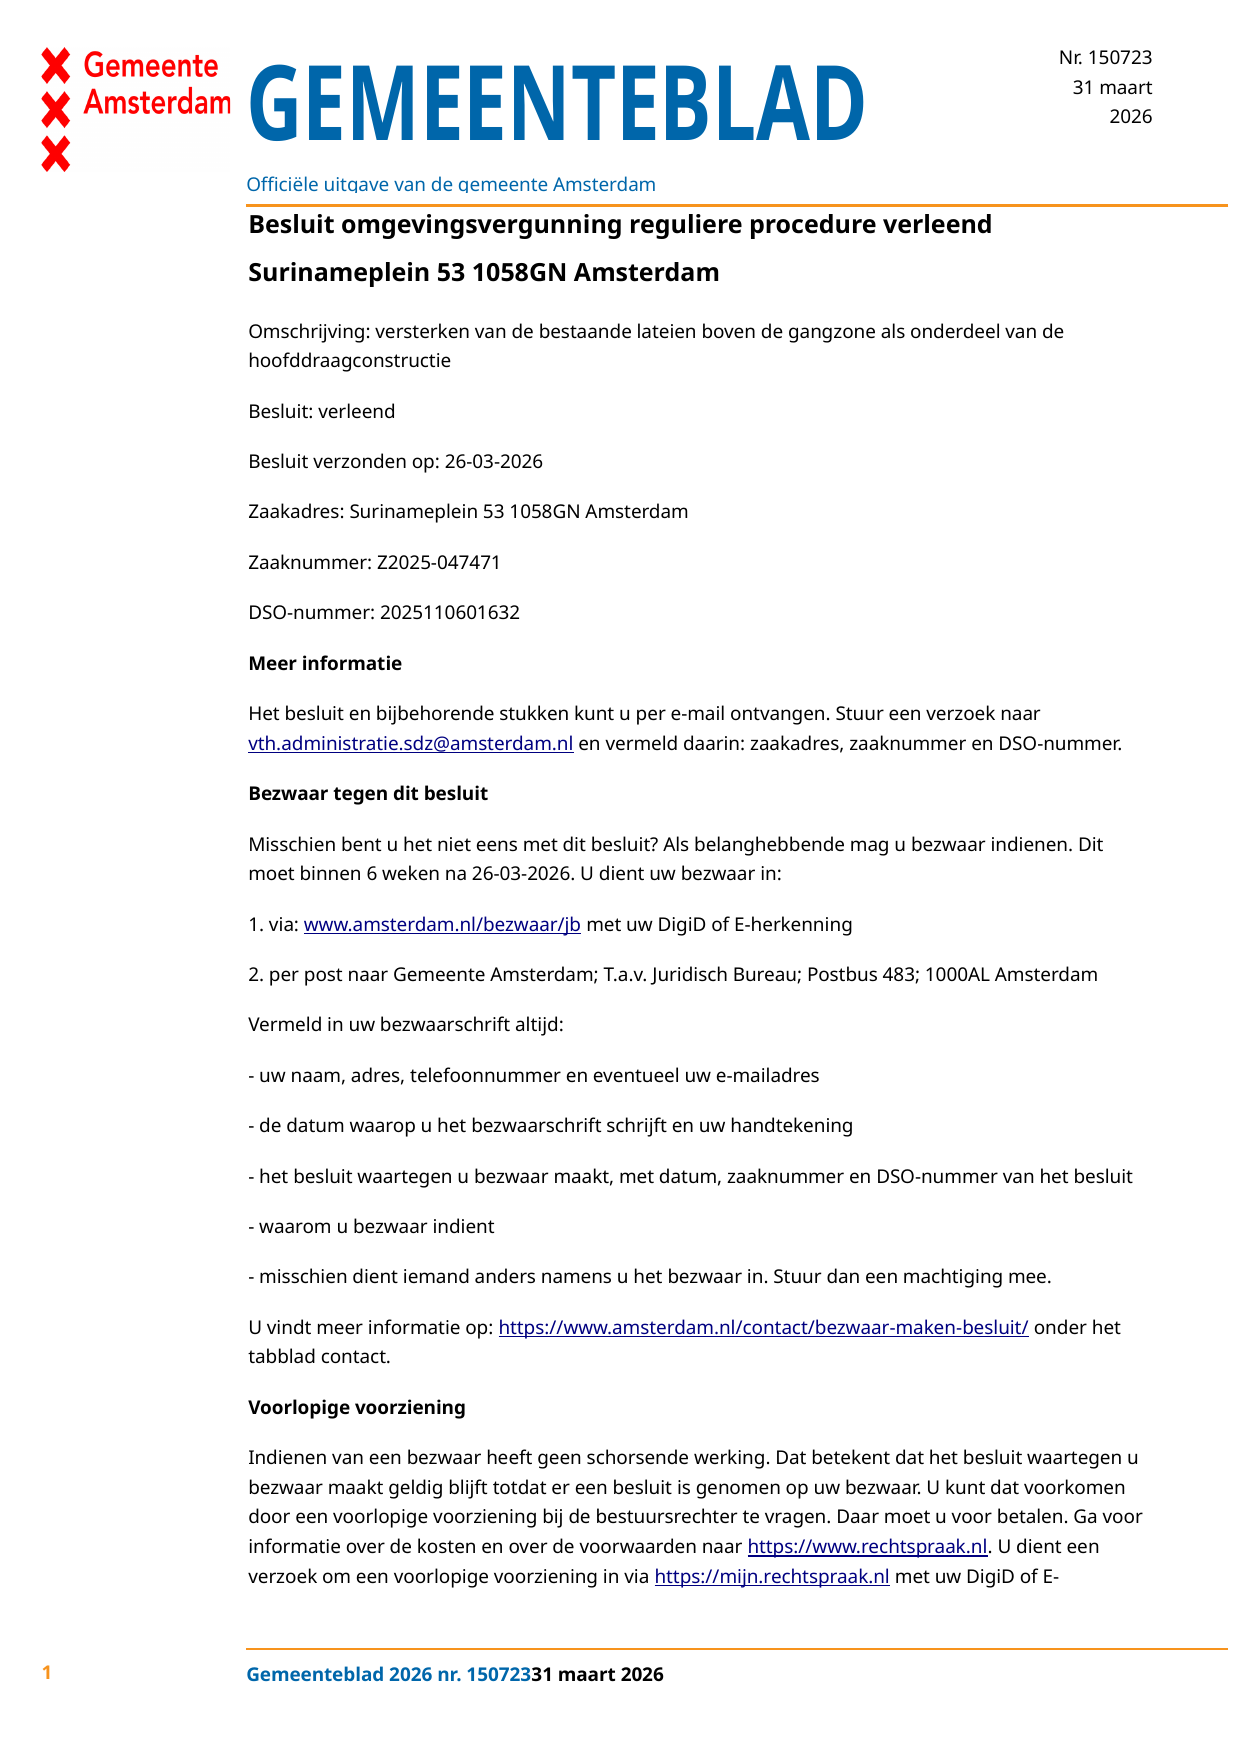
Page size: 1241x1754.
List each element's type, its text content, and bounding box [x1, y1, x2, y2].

text Indienen van een bezwaar heeft geen schorsende werking. Dat betekent dat het besluit waartegen u bezwaar maakt geldig blijft totdat er een besluit is genomen op uw bezwaar. U kunt dat voorkomen door een voorlopige voorziening bij de bestuursrechter te vragen. Daar moet u voor betalen. Ga voor informatie over de kosten en over de voorwaarden naar https://www.rechtspraak.nl. U dient een verzoek om een voorlopige voorziening in via https://mijn.rechtspraak.nl met uw DigiD of E- [248, 1444, 1152, 1589]
text U vindt meer informatie op: https://www.amsterdam.nl/contact/bezwaar-maken-besluit/ onder het tabblad contact. [248, 1314, 1152, 1369]
text Besluit verzonden op: 26-03-2026 [248, 448, 1152, 474]
text Meer informatie [248, 650, 1152, 676]
text - uw naam, adres, telefoonnummer en eventueel uw e-mailadres [248, 1062, 1152, 1088]
text Omschrijving: versterken van de bestaande lateien boven de gangzone als onderdeel van de hoofddraagconstructie [248, 318, 1152, 373]
text - het besluit waartegen u bezwaar maakt, met datum, zaaknummer en DSO-nummer van het besluit [248, 1163, 1152, 1189]
text Voorlopige voorziening [248, 1394, 1152, 1420]
picture [41, 47, 231, 172]
text Zaakadres: Surinameplein 53 1058GN Amsterdam [248, 499, 1152, 524]
text - misschien dient iemand anders namens u het bezwaar in. Stuur dan een machtiging mee. [248, 1264, 1152, 1289]
text Misschien bent u het niet eens met dit besluit? Als belanghebbende mag u bezwaar indienen. Dit moet binnen 6 weken na 26-03-2026. U dient uw bezwaar in: [248, 831, 1152, 886]
text 1. via: www.amsterdam.nl/bezwaar/jb met uw DigiD of E-herkenning [248, 911, 1152, 937]
text Besluit omgevingsvergunning reguliere procedure verleend Surinameplein 53 1058GN Amsterdam [248, 207, 1152, 288]
text - waarom u bezwaar indient [248, 1213, 1152, 1239]
text DSO-nummer: 2025110601632 [248, 599, 1152, 625]
text Besluit: verleend [248, 398, 1152, 424]
text Zaaknummer: Z2025-047471 [248, 549, 1152, 575]
text Bezwaar tegen dit besluit [248, 780, 1152, 806]
text 2. per post naar Gemeente Amsterdam; T.a.v. Juridisch Bureau; Postbus 483; 1000AL Amsterdam [248, 961, 1152, 987]
text Vermeld in uw bezwaarschrift altijd: [248, 1012, 1152, 1037]
text Het besluit en bijbehorende stukken kunt u per e-mail ontvangen. Stuur een verzoek naar vth.administratie.sdz@amsterdam.nl en vermeld daarin: zaakadres, zaaknummer en DSO-nummer. [248, 700, 1152, 756]
text - de datum waarop u het bezwaarschrift schrijft en uw handtekening [248, 1112, 1152, 1138]
